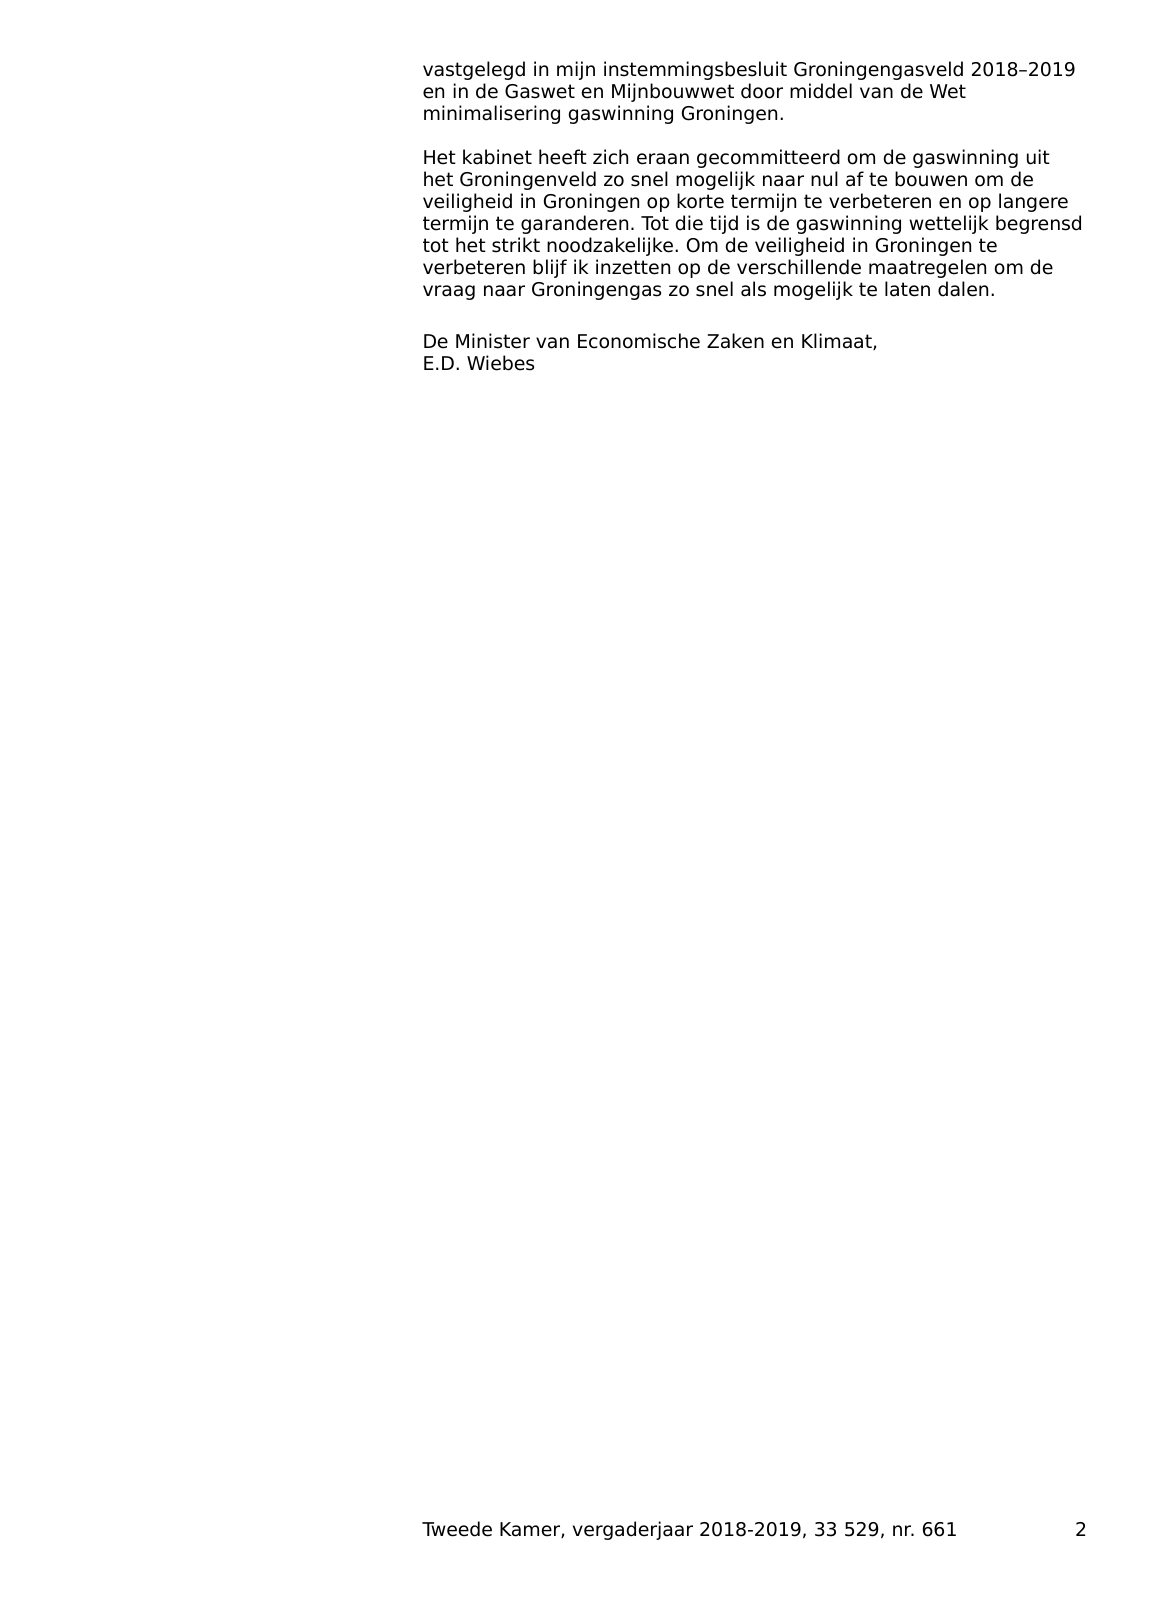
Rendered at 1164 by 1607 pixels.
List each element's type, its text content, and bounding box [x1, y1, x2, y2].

text vastgelegd in mijn instemmingsbesluit Groningengasveld 2018–2019 en in de Gaswet en Mijnbouwwet door middel van de Wet minimalisering gaswinning Groningen. [422, 59, 1087, 125]
text De Minister van Economische Zaken en Klimaat, E.D. Wiebes [422, 331, 1087, 375]
text Het kabinet heeft zich eraan gecommitteerd om de gaswinning uit het Groningenveld zo snel mogelijk naar nul af te bouwen om de veiligheid in Groningen op korte termijn te verbeteren en op langere termijn te garanderen. Tot die tijd is de gaswinning wettelijk begrensd tot het strikt noodzakelijke. Om de veiligheid in Groningen te verbeteren blijf ik inzetten op de verschillende maatregelen om de vraag naar Groningengas zo snel als mogelijk te laten dalen. [422, 147, 1087, 301]
